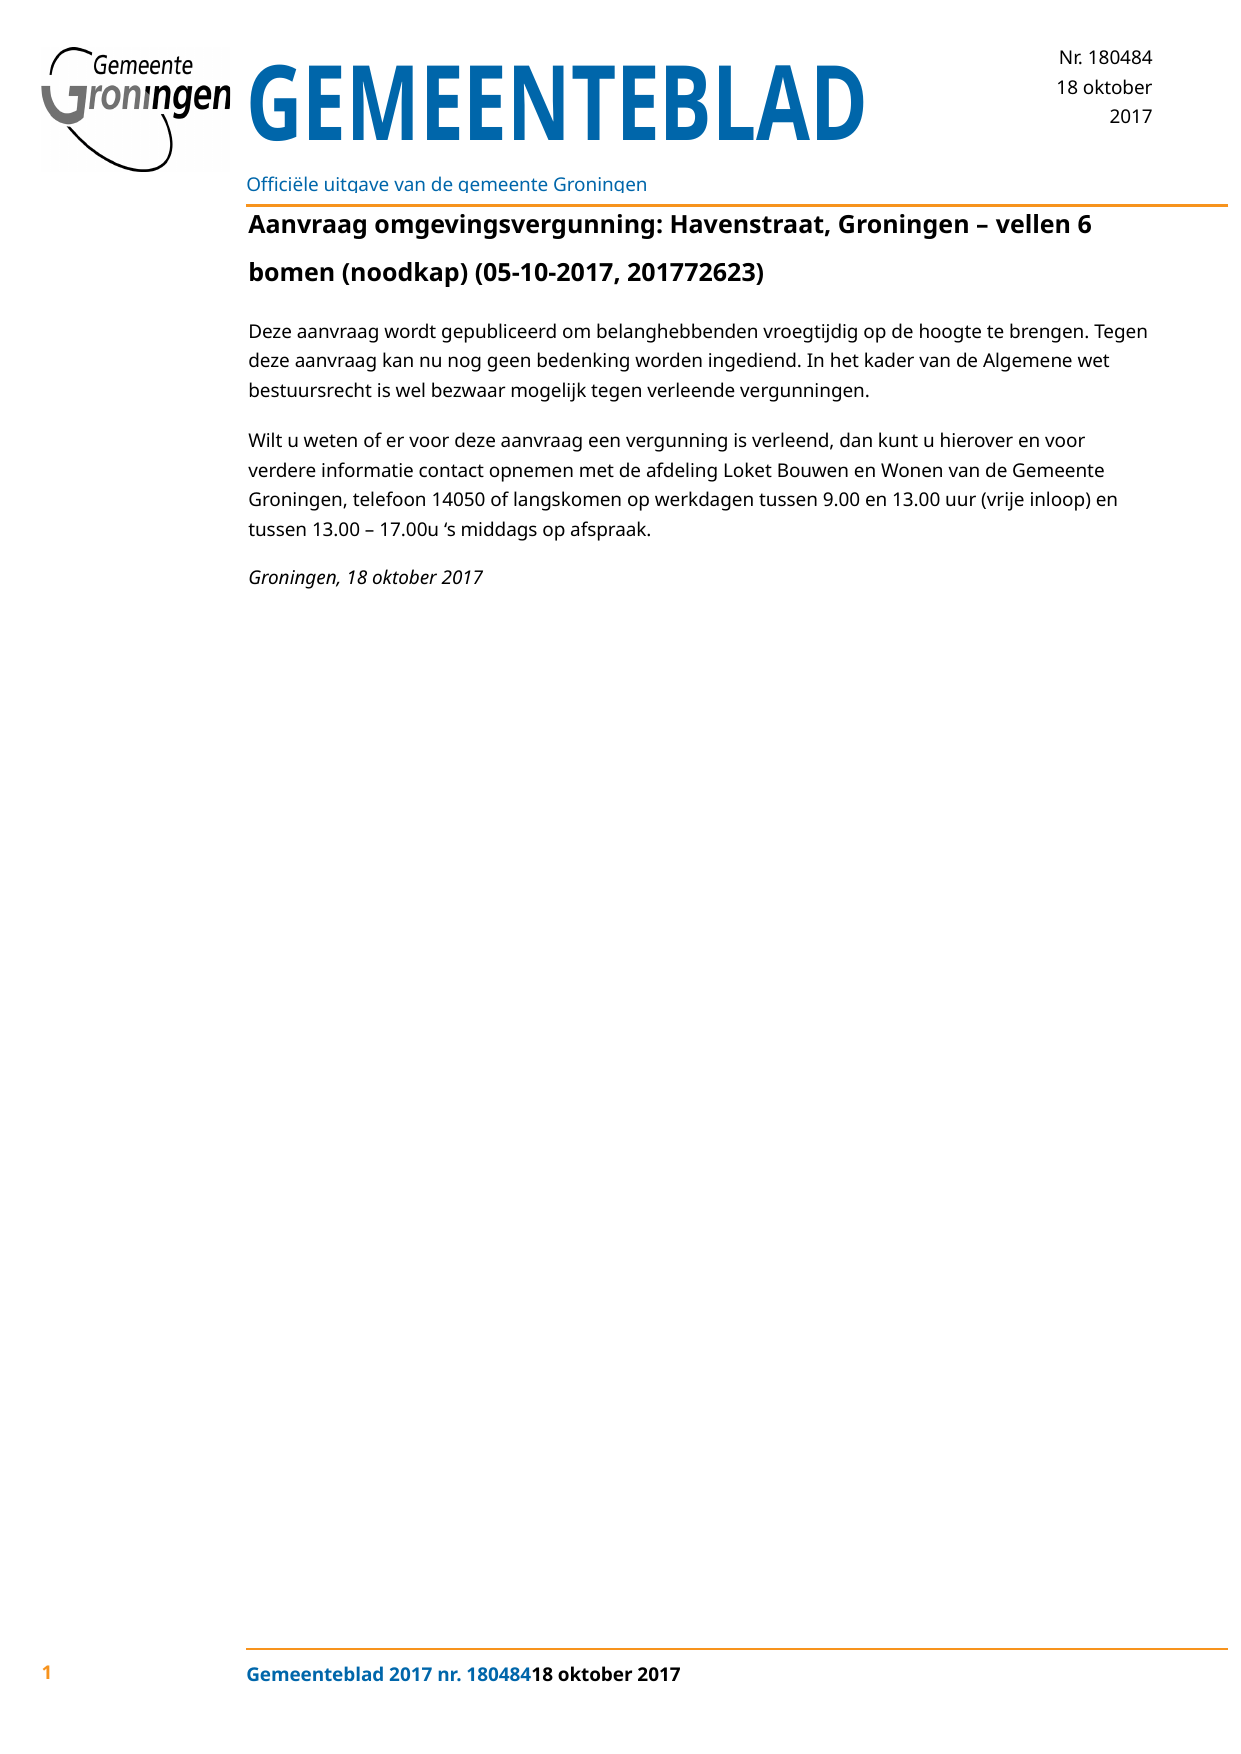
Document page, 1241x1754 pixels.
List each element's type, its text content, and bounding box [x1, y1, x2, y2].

picture [41, 47, 231, 172]
text Wilt u weten of er voor deze aanvraag een vergunning is verleend, dan kunt u hierover en voor verdere informatie contact opnemen met de afdeling Loket Bouwen en Wonen van de Gemeente Groningen, telefoon 14050 of langskomen op werkdagen tussen 9.00 en 13.00 uur (vrije inloop) en tussen 13.00 – 17.00u ‘s middags op afspraak. [248, 427, 1152, 542]
text Deze aanvraag wordt gepubliceerd om belanghebbenden vroegtijdig op de hoogte te brengen. Tegen deze aanvraag kan nu nog geen bedenking worden ingediend. In het kader van de Algemene wet bestuursrecht is wel bezwaar mogelijk tegen verleende vergunningen. [248, 318, 1152, 403]
text Aanvraag omgevingsvergunning: Havenstraat, Groningen – vellen 6 bomen (noodkap) (05-10-2017, 201772623) [248, 207, 1152, 288]
text Groningen, 18 oktober 2017 [248, 564, 1152, 590]
